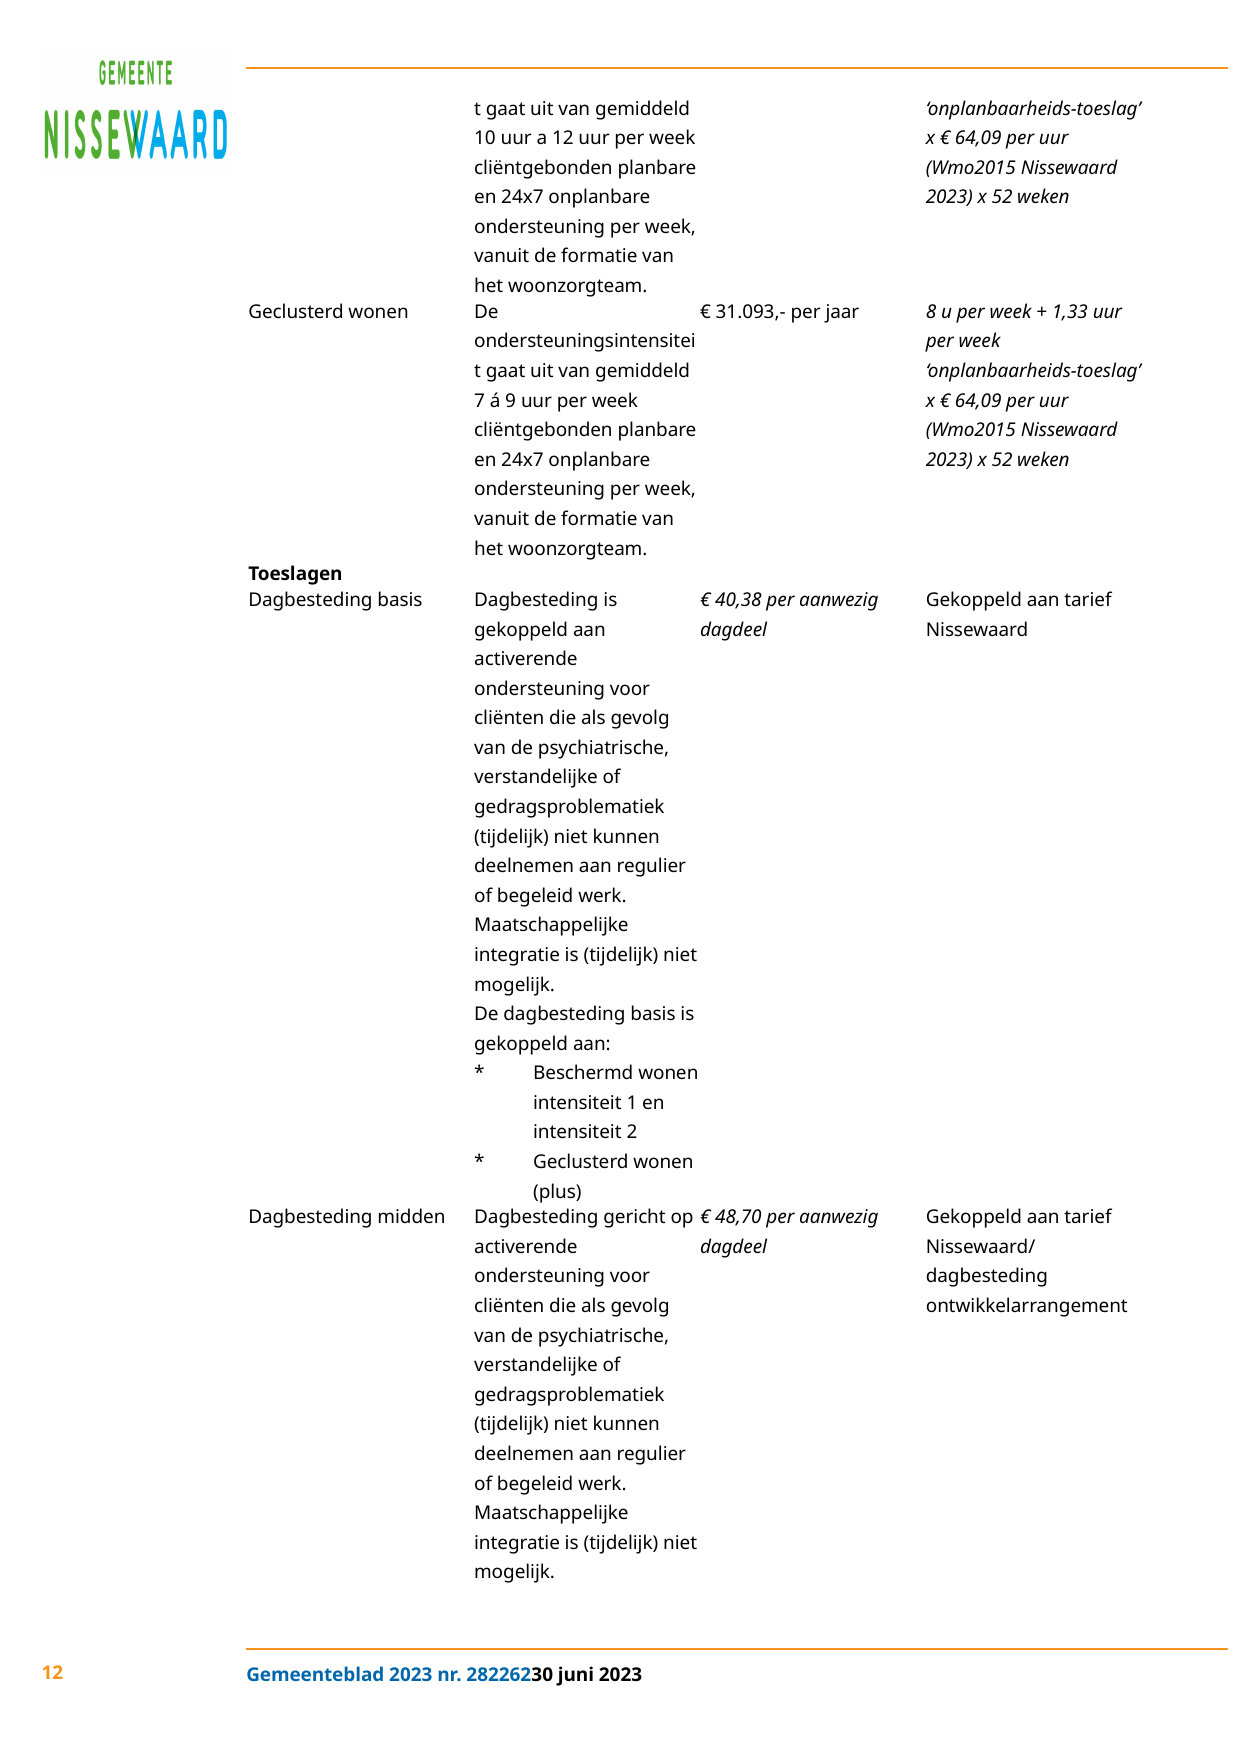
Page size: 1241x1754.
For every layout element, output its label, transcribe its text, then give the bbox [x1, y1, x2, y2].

table_cell Dagbesteding basis [248, 586, 474, 1203]
picture [41, 47, 231, 172]
table_cell [700, 95, 926, 298]
table_cell [474, 560, 700, 586]
table_cell Dagbesteding midden [248, 1204, 474, 1584]
table_cell Dagbesteding gericht op activerende ondersteuning voor cliënten die als gevolg van de psychiatrische, verstandelijke of gedragsproblematiek (tijdelijk) niet kunnen deelnemen aan regulier of begeleid werk. Maatschappelijke integratie is (tijdelijk) niet mogelijk. [474, 1204, 700, 1584]
table_cell Geclusterd wonen [248, 298, 474, 560]
table_cell Gekoppeld aan tarief Nissewaard [926, 586, 1152, 1203]
table_cell [926, 560, 1152, 586]
table_cell t gaat uit van gemiddeld 10 uur a 12 uur per week cliëntgebonden planbare en 24x7 onplanbare ondersteuning per week, vanuit de formatie van het woonzorgteam. [474, 95, 700, 298]
table_cell 8 u per week + 1,33 uur per week ‘onplanbaarheids-toeslag’ x € 64,09 per uur (Wmo2015 Nissewaard 2023) x 52 weken [926, 298, 1152, 560]
table_cell Gekoppeld aan tarief Nissewaard/ dagbesteding ontwikkelarrangement [926, 1204, 1152, 1584]
table_cell Dagbesteding is gekoppeld aan activerende ondersteuning voor cliënten die als gevolg van de psychiatrische, verstandelijke of gedragsproblematiek (tijdelijk) niet kunnen deelnemen aan regulier of begeleid werk. Maatschappelijke integratie is (tijdelijk) niet mogelijk. De dagbesteding basis is gekoppeld aan: Beschermd wonen intensiteit 1 en intensiteit 2 Geclusterd wonen (plus) [474, 586, 700, 1203]
table_cell ‘onplanbaarheids-toeslag’ x € 64,09 per uur (Wmo2015 Nissewaard 2023) x 52 weken [926, 95, 1152, 298]
table_cell € 48,70 per aanwezig dagdeel [700, 1204, 926, 1584]
table_cell De ondersteuningsintensiteit gaat uit van gemiddeld 7 á 9 uur per week cliëntgebonden planbare en 24x7 onplanbare ondersteuning per week, vanuit de formatie van het woonzorgteam. [474, 298, 700, 560]
table_cell € 40,38 per aanwezig dagdeel [700, 586, 926, 1203]
table_cell [248, 95, 474, 298]
table_cell [700, 560, 926, 586]
table_cell € 31.093,- per jaar [700, 298, 926, 560]
table_cell Toeslagen [248, 560, 474, 586]
